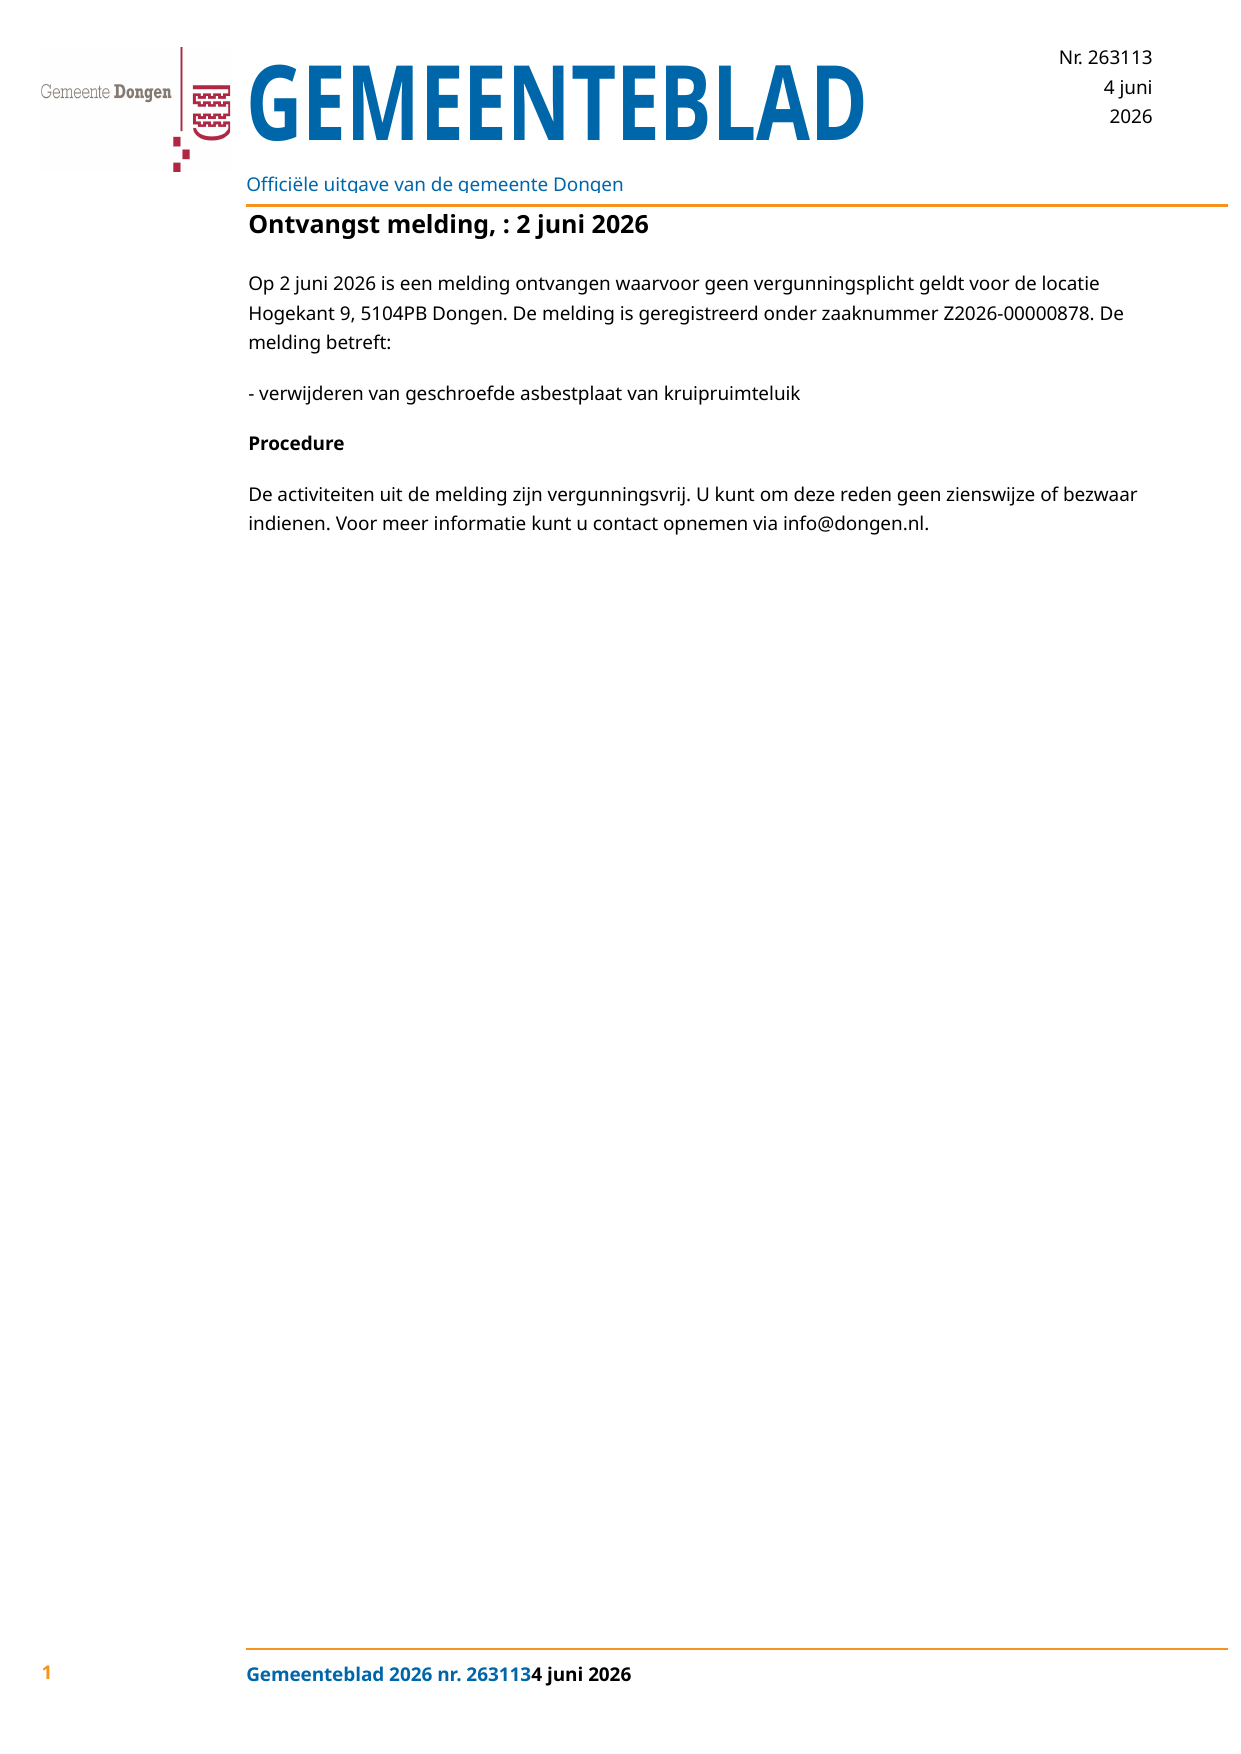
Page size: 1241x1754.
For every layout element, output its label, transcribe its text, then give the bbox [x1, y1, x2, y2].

text - verwijderen van geschroefde asbestplaat van kruipruimteluik [248, 380, 1152, 406]
text Procedure [248, 430, 1152, 456]
text Op 2 juni 2026 is een melding ontvangen waarvoor geen vergunningsplicht geldt voor de locatie Hogekant 9, 5104PB Dongen. De melding is geregistreerd onder zaaknummer Z2026-00000878. De melding betreft: [248, 270, 1152, 355]
text De activiteiten uit de melding zijn vergunningsvrij. U kunt om deze reden geen zienswijze of bezwaar indienen. Voor meer informatie kunt u contact opnemen via info@dongen.nl. [248, 481, 1152, 536]
text Ontvangst melding, : 2 juni 2026 [248, 207, 1152, 241]
picture [41, 47, 231, 172]
